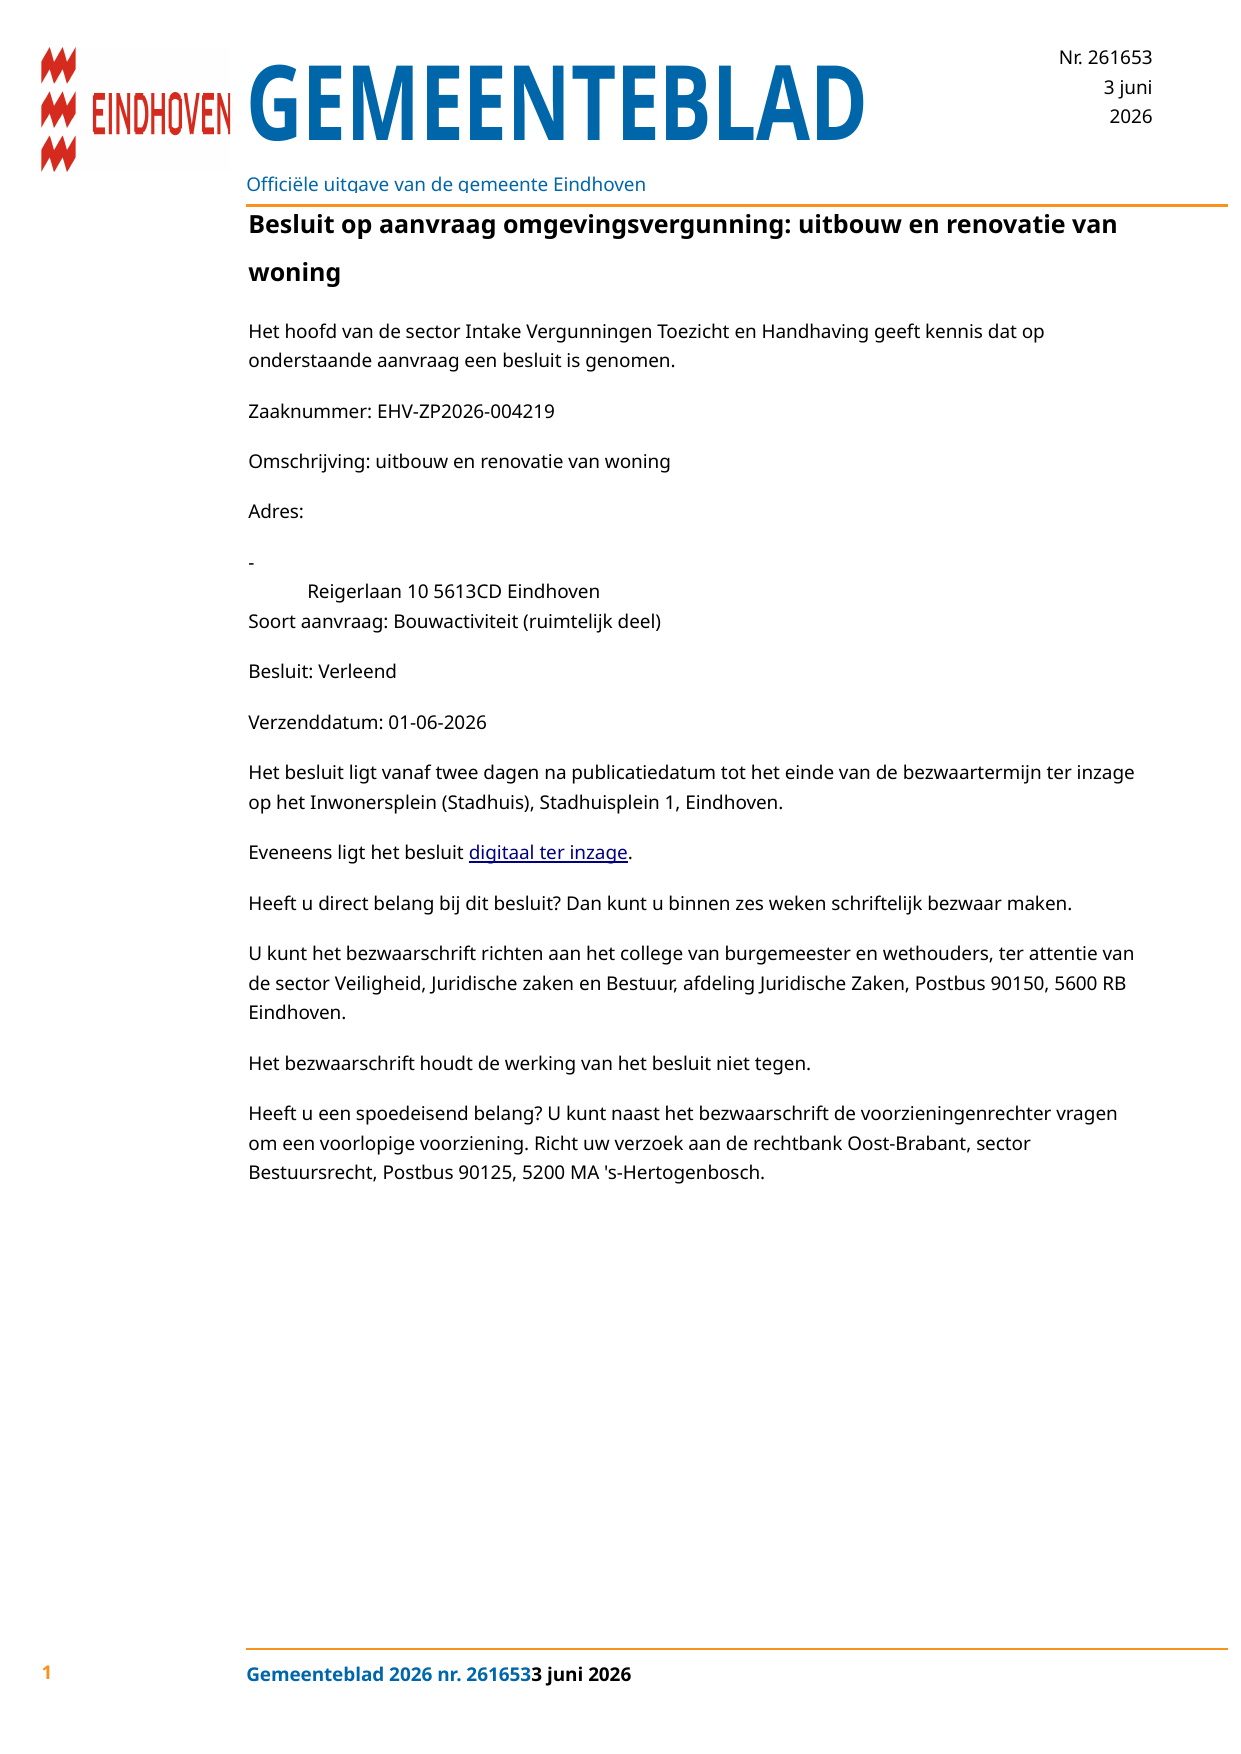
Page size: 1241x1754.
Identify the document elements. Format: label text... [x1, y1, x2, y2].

text Besluit op aanvraag omgevingsvergunning: uitbouw en renovatie van woning [248, 207, 1152, 288]
text Het bezwaarschrift houdt de werking van het besluit niet tegen. [248, 1050, 1152, 1076]
text Het hoofd van de sector Intake Vergunningen Toezicht en Handhaving geeft kennis dat op onderstaande aanvraag een besluit is genomen. [248, 318, 1152, 373]
text U kunt het bezwaarschrift richten aan het college van burgemeester en wethouders, ter attentie van de sector Veiligheid, Juridische zaken en Bestuur, afdeling Juridische Zaken, Postbus 90150, 5600 RB Eindhoven. [248, 940, 1152, 1025]
text Verzenddatum: 01-06-2026 [248, 709, 1152, 735]
picture [41, 47, 231, 172]
text Zaaknummer: EHV-ZP2026-004219 [248, 398, 1152, 424]
text Omschrijving: uitbouw en renovatie van woning [248, 448, 1152, 474]
text Eveneens ligt het besluit digitaal ter inzage. [248, 839, 1152, 865]
list Reigerlaan 10 5613CD Eindhoven [248, 579, 1152, 604]
text Soort aanvraag: Bouwactiviteit (ruimtelijk deel) [248, 608, 1152, 634]
text Adres: [248, 499, 1152, 524]
text Heeft u een spoedeisend belang? U kunt naast het bezwaarschrift de voorzieningenrechter vragen om een voorlopige voorziening. Richt uw verzoek aan de rechtbank Oost-Brabant, sector Bestuursrecht, Postbus 90125, 5200 MA 's-Hertogenbosch. [248, 1100, 1152, 1185]
text Heeft u direct belang bij dit besluit? Dan kunt u binnen zes weken schriftelijk bezwaar maken. [248, 890, 1152, 916]
text Het besluit ligt vanaf twee dagen na publicatiedatum tot het einde van de bezwaartermijn ter inzage op het Inwonersplein (Stadhuis), Stadhuisplein 1, Eindhoven. [248, 759, 1152, 815]
text Besluit: Verleend [248, 659, 1152, 684]
